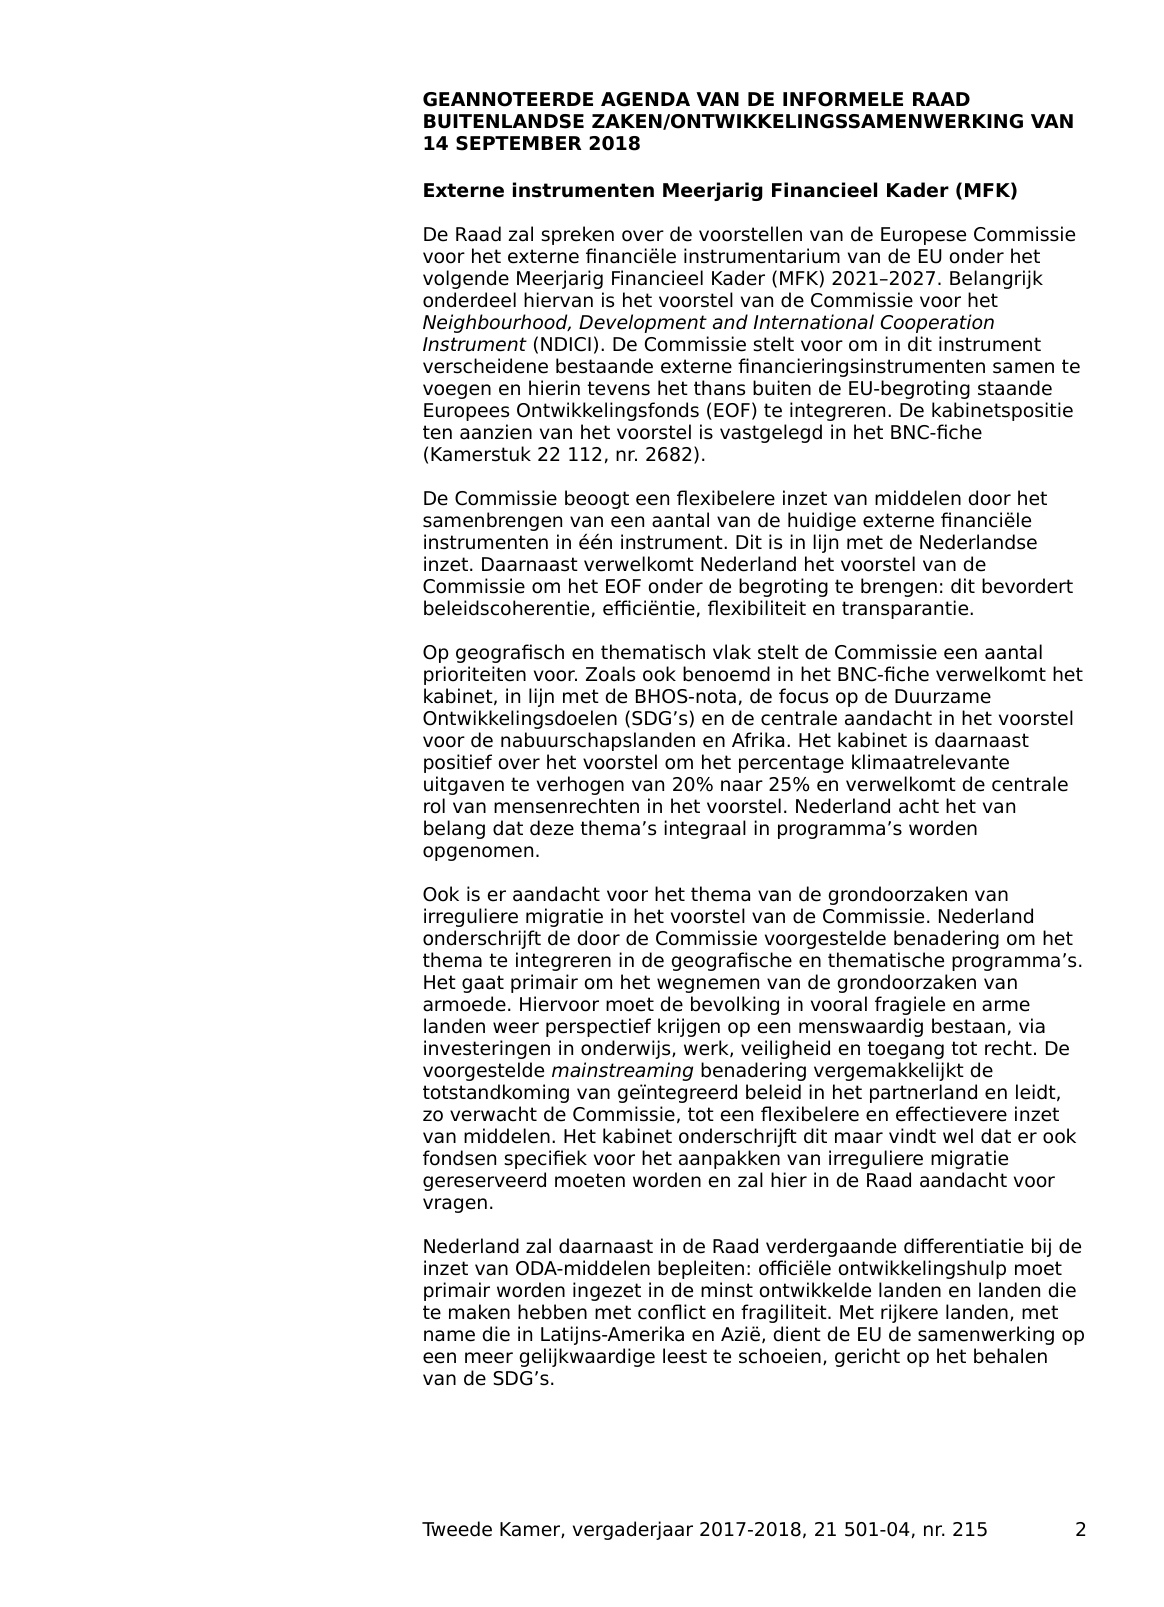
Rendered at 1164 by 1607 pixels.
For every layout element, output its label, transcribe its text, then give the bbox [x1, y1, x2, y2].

subtitle GEANNOTEERDE AGENDA VAN DE INFORMELE RAAD BUITENLANDSE ZAKEN/ONTWIKKELINGSSAMENWERKING VAN 14 SEPTEMBER 2018 [422, 89, 1087, 155]
text De Raad zal spreken over de voorstellen van de Europese Commissie voor het externe financiële instrumentarium van de EU onder het volgende Meerjarig Financieel Kader (MFK) 2021–2027. Belangrijk onderdeel hiervan is het voorstel van de Commissie voor het Neighbourhood, Development and International Cooperation Instrument (NDICI). De Commissie stelt voor om in dit instrument verscheidene bestaande externe financieringsinstrumenten samen te voegen en hierin tevens het thans buiten de EU-begroting staande Europees Ontwikkelingsfonds (EOF) te integreren. De kabinetspositie ten aanzien van het voorstel is vastgelegd in het BNC-fiche (Kamerstuk 22 112, nr. 2682). [422, 224, 1087, 466]
text Ook is er aandacht voor het thema van de grondoorzaken van irreguliere migratie in het voorstel van de Commissie. Nederland onderschrijft de door de Commissie voorgestelde benadering om het thema te integreren in de geografische en thematische programma’s. Het gaat primair om het wegnemen van de grondoorzaken van armoede. Hiervoor moet de bevolking in vooral fragiele en arme landen weer perspectief krijgen op een menswaardig bestaan, via investeringen in onderwijs, werk, veiligheid en toegang tot recht. De voorgestelde mainstreaming benadering vergemakkelijkt de totstandkoming van geïntegreerd beleid in het partnerland en leidt, zo verwacht de Commissie, tot een flexibelere en effectievere inzet van middelen. Het kabinet onderschrijft dit maar vindt wel dat er ook fondsen specifiek voor het aanpakken van irreguliere migratie gereserveerd moeten worden en zal hier in de Raad aandacht voor vragen. [422, 884, 1087, 1214]
subtitle Externe instrumenten Meerjarig Financieel Kader (MFK) [422, 180, 1087, 202]
text Op geografisch en thematisch vlak stelt de Commissie een aantal prioriteiten voor. Zoals ook benoemd in het BNC-fiche verwelkomt het kabinet, in lijn met de BHOS-nota, de focus op de Duurzame Ontwikkelingsdoelen (SDG’s) en de centrale aandacht in het voorstel voor de nabuurschapslanden en Afrika. Het kabinet is daarnaast positief over het voorstel om het percentage klimaatrelevante uitgaven te verhogen van 20% naar 25% en verwelkomt de centrale rol van mensenrechten in het voorstel. Nederland acht het van belang dat deze thema’s integraal in programma’s worden opgenomen. [422, 642, 1087, 862]
text Nederland zal daarnaast in de Raad verdergaande differentiatie bij de inzet van ODA-middelen bepleiten: officiële ontwikkelingshulp moet primair worden ingezet in de minst ontwikkelde landen en landen die te maken hebben met conflict en fragiliteit. Met rijkere landen, met name die in Latijns-Amerika en Azië, dient de EU de samenwerking op een meer gelijkwaardige leest te schoeien, gericht op het behalen van de SDG’s. [422, 1236, 1087, 1390]
text De Commissie beoogt een flexibelere inzet van middelen door het samenbrengen van een aantal van de huidige externe financiële instrumenten in één instrument. Dit is in lijn met de Nederlandse inzet. Daarnaast verwelkomt Nederland het voorstel van de Commissie om het EOF onder de begroting te brengen: dit bevordert beleidscoherentie, efficiëntie, flexibiliteit en transparantie. [422, 488, 1087, 620]
